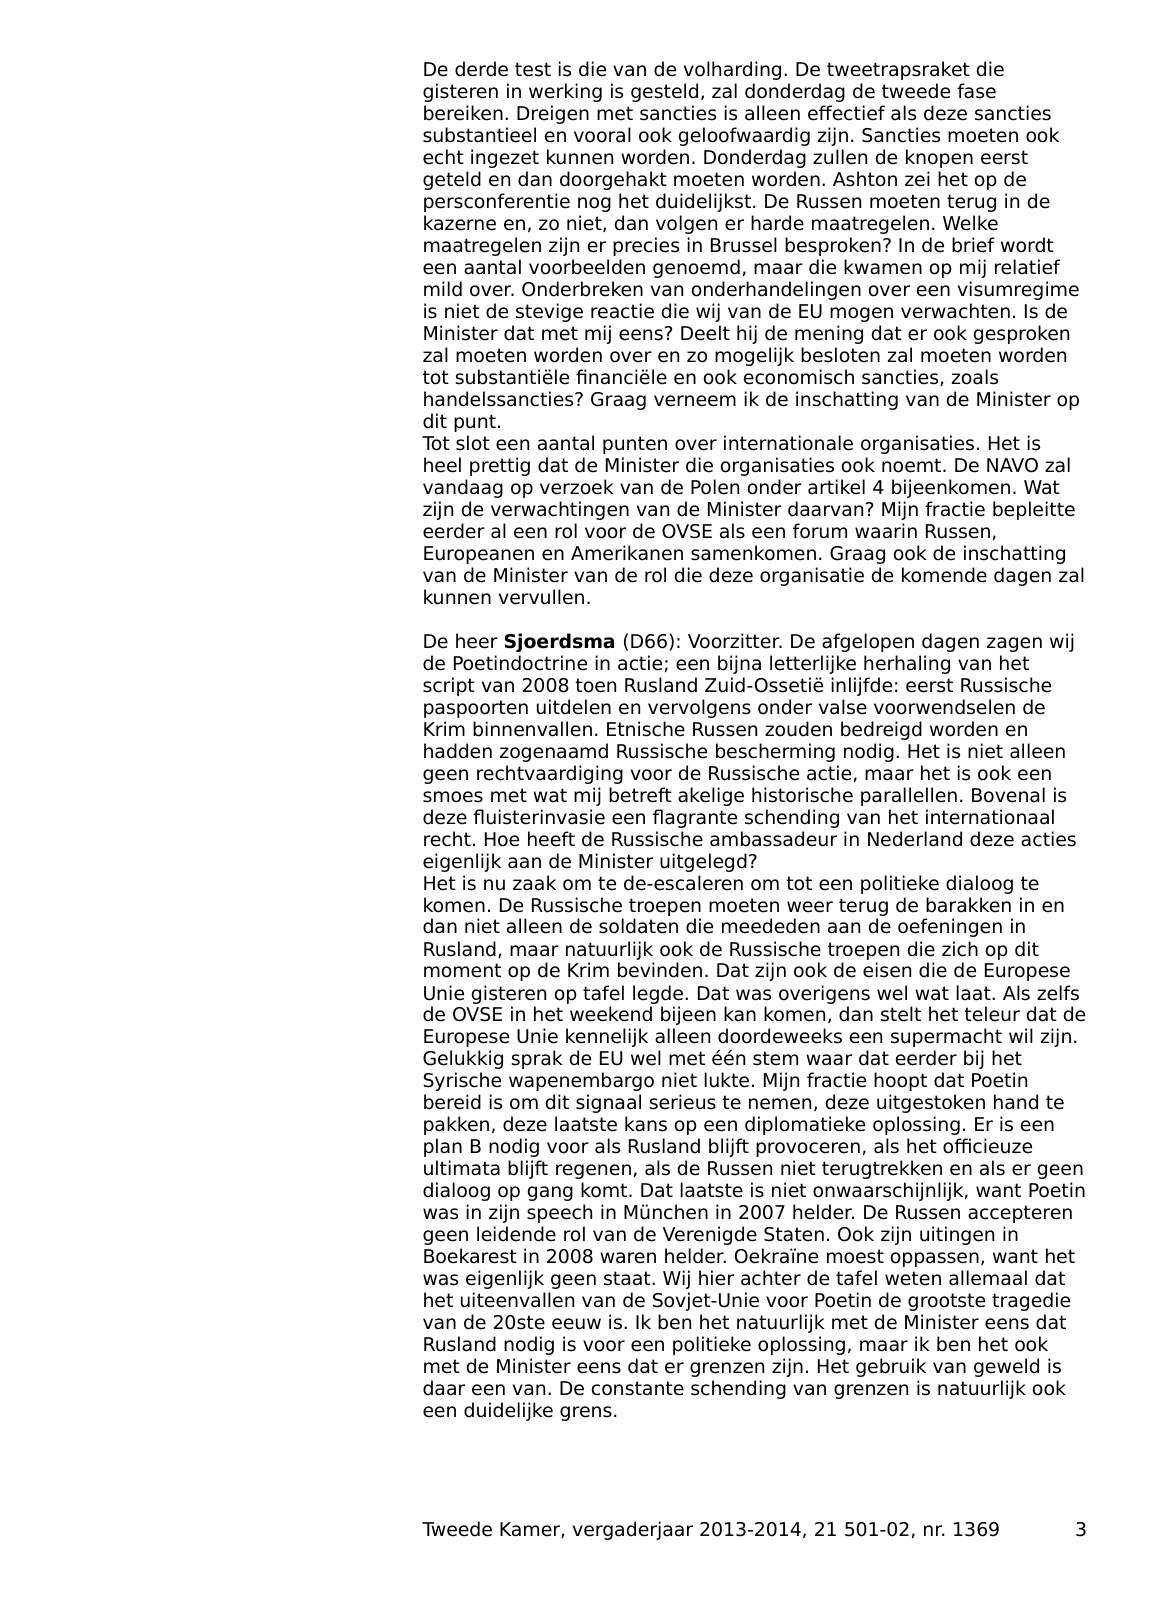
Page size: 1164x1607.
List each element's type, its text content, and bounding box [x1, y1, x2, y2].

text Het is nu zaak om te de-escaleren om tot een politieke dialoog te komen. De Russische troepen moeten weer terug de barakken in en dan niet alleen de soldaten die meededen aan de oefeningen in Rusland, maar natuurlijk ook de Russische troepen die zich op dit moment op de Krim bevinden. Dat zijn ook de eisen die de Europese Unie gisteren op tafel legde. Dat was overigens wel wat laat. Als zelfs de OVSE in het weekend bijeen kan komen, dan stelt het teleur dat de Europese Unie kennelijk alleen doordeweeks een supermacht wil zijn. [422, 872, 1087, 1048]
text De derde test is die van de volharding. De tweetrapsraket die gisteren in werking is gesteld, zal donderdag de tweede fase bereiken. Dreigen met sancties is alleen effectief als deze sancties substantieel en vooral ook geloofwaardig zijn. Sancties moeten ook echt ingezet kunnen worden. Donderdag zullen de knopen eerst geteld en dan doorgehakt moeten worden. Ashton zei het op de persconferentie nog het duidelijkst. De Russen moeten terug in de kazerne en, zo niet, dan volgen er harde maatregelen. Welke maatregelen zijn er precies in Brussel besproken? In de brief wordt een aantal voorbeelden genoemd, maar die kwamen op mij relatief mild over. Onderbreken van onderhandelingen over een visumregime is niet de stevige reactie die wij van de EU mogen verwachten. Is de Minister dat met mij eens? Deelt hij de mening dat er ook gesproken zal moeten worden over en zo mogelijk besloten zal moeten worden tot substantiële financiële en ook economisch sancties, zoals handelssancties? Graag verneem ik de inschatting van de Minister op dit punt. [422, 59, 1087, 433]
text Tot slot een aantal punten over internationale organisaties. Het is heel prettig dat de Minister die organisaties ook noemt. De NAVO zal vandaag op verzoek van de Polen onder artikel 4 bijeenkomen. Wat zijn de verwachtingen van de Minister daarvan? Mijn fractie bepleitte eerder al een rol voor de OVSE als een forum waarin Russen, Europeanen en Amerikanen samenkomen. Graag ook de inschatting van de Minister van de rol die deze organisatie de komende dagen zal kunnen vervullen. [422, 433, 1087, 608]
text De heer Sjoerdsma (D66): Voorzitter. De afgelopen dagen zagen wij de Poetindoctrine in actie; een bijna letterlijke herhaling van het script van 2008 toen Rusland Zuid-Ossetië inlijfde: eerst Russische paspoorten uitdelen en vervolgens onder valse voorwendselen de Krim binnenvallen. Etnische Russen zouden bedreigd worden en hadden zogenaamd Russische bescherming nodig. Het is niet alleen geen rechtvaardiging voor de Russische actie, maar het is ook een smoes met wat mij betreft akelige historische parallellen. Bovenal is deze fluisterinvasie een flagrante schending van het internationaal recht. Hoe heeft de Russische ambassadeur in Nederland deze acties eigenlijk aan de Minister uitgelegd? [422, 631, 1087, 872]
text Gelukkig sprak de EU wel met één stem waar dat eerder bij het Syrische wapenembargo niet lukte. Mijn fractie hoopt dat Poetin bereid is om dit signaal serieus te nemen, deze uitgestoken hand te pakken, deze laatste kans op een diplomatieke oplossing. Er is een plan B nodig voor als Rusland blijft provoceren, als het officieuze ultimata blijft regenen, als de Russen niet terugtrekken en als er geen dialoog op gang komt. Dat laatste is niet onwaarschijnlijk, want Poetin was in zijn speech in München in 2007 helder. De Russen accepteren geen leidende rol van de Verenigde Staten. Ook zijn uitingen in Boekarest in 2008 waren helder. Oekraïne moest oppassen, want het was eigenlijk geen staat. Wij hier achter de tafel weten allemaal dat het uiteenvallen van de Sovjet-Unie voor Poetin de grootste tragedie van de 20ste eeuw is. Ik ben het natuurlijk met de Minister eens dat Rusland nodig is voor een politieke oplossing, maar ik ben het ook met de Minister eens dat er grenzen zijn. Het gebruik van geweld is daar een van. De constante schending van grenzen is natuurlijk ook een duidelijke grens. [422, 1048, 1087, 1422]
